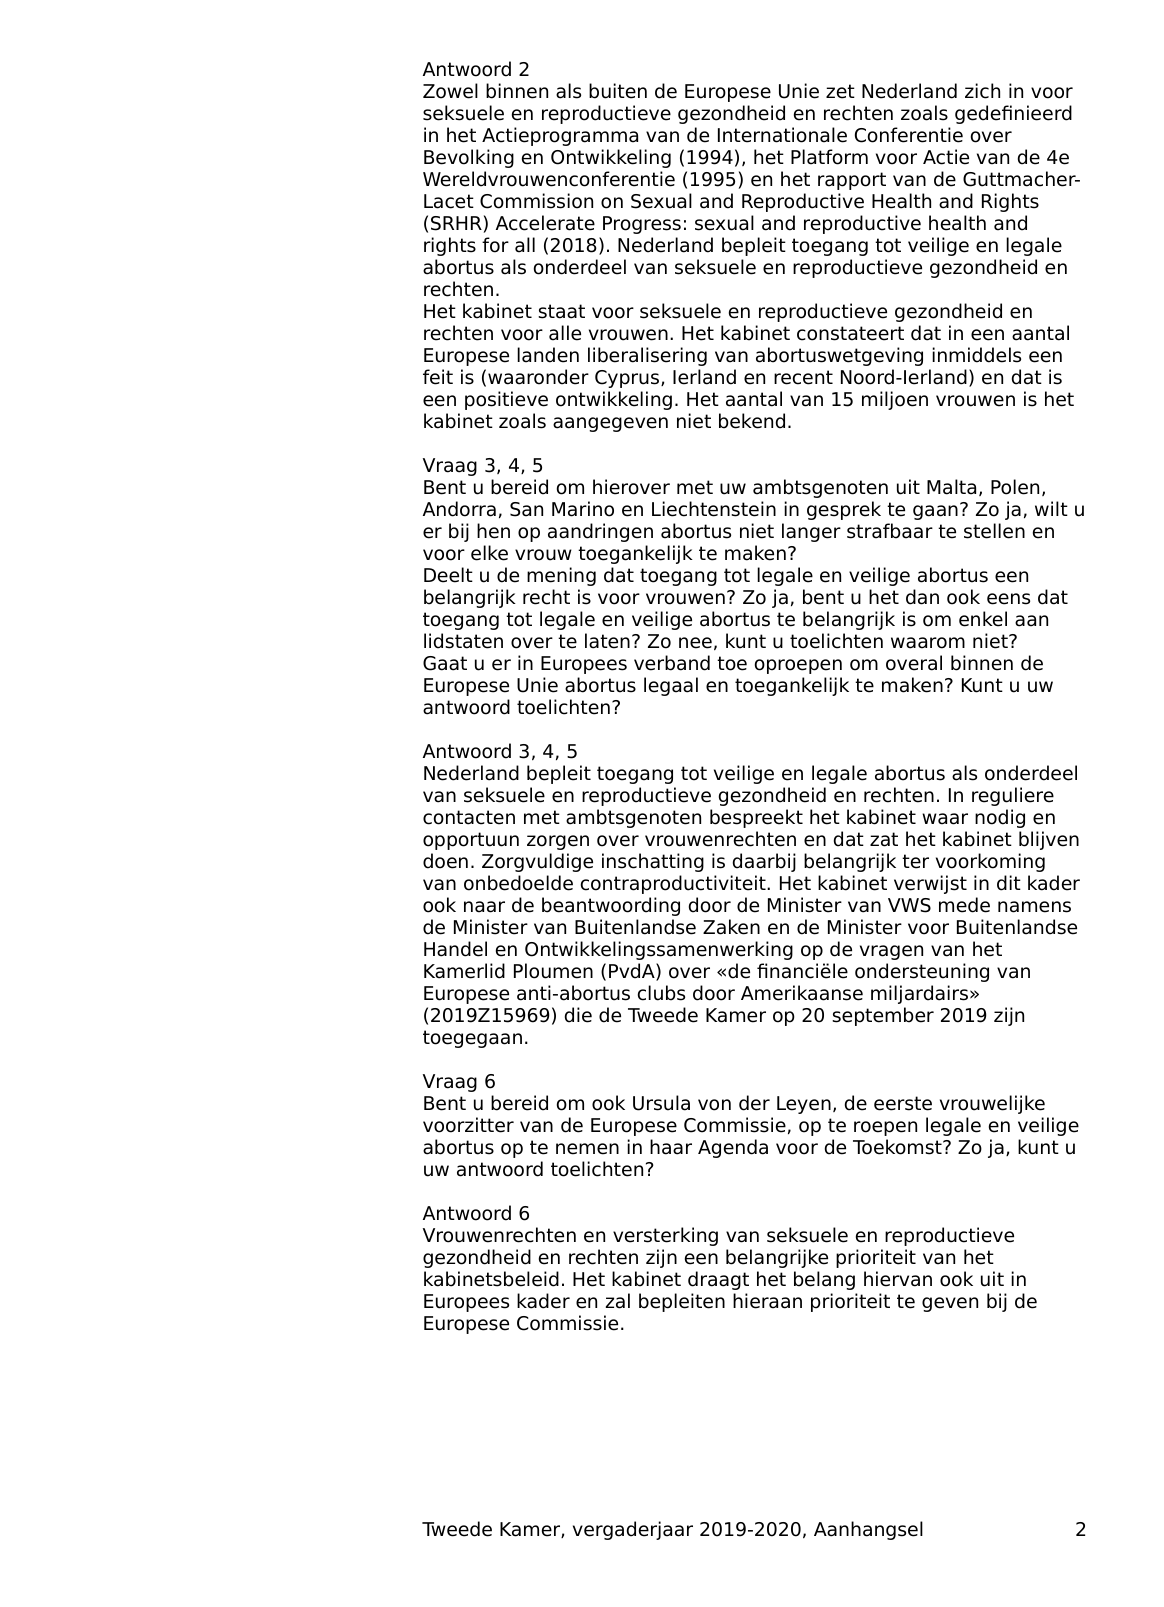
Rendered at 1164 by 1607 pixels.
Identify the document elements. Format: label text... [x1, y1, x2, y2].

text Zowel binnen als buiten de Europese Unie zet Nederland zich in voor seksuele en reproductieve gezondheid en rechten zoals gedefinieerd in het Actieprogramma van de Internationale Conferentie over Bevolking en Ontwikkeling (1994), het Platform voor Actie van de 4e Wereldvrouwenconferentie (1995) en het rapport van de Guttmacher-Lacet Commission on Sexual and Reproductive Health and Rights (SRHR) Accelerate Progress: sexual and reproductive health and rights for all (2018). Nederland bepleit toegang tot veilige en legale abortus als onderdeel van seksuele en reproductieve gezondheid en rechten. [422, 81, 1087, 301]
text Vraag 6 [422, 1071, 1087, 1093]
text Nederland bepleit toegang tot veilige en legale abortus als onderdeel van seksuele en reproductieve gezondheid en rechten. In reguliere contacten met ambtsgenoten bespreekt het kabinet waar nodig en opportuun zorgen over vrouwenrechten en dat zat het kabinet blijven doen. Zorgvuldige inschatting is daarbij belangrijk ter voorkoming van onbedoelde contraproductiviteit. Het kabinet verwijst in dit kader ook naar de beantwoording door de Minister van VWS mede namens de Minister van Buitenlandse Zaken en de Minister voor Buitenlandse Handel en Ontwikkelingssamenwerking op de vragen van het Kamerlid Ploumen (PvdA) over «de financiële ondersteuning van Europese anti-abortus clubs door Amerikaanse miljardairs» (2019Z15969) die de Tweede Kamer op 20 september 2019 zijn toegegaan. [422, 763, 1087, 1048]
text Deelt u de mening dat toegang tot legale en veilige abortus een belangrijk recht is voor vrouwen? Zo ja, bent u het dan ook eens dat toegang tot legale en veilige abortus te belangrijk is om enkel aan lidstaten over te laten? Zo nee, kunt u toelichten waarom niet? [422, 565, 1087, 653]
text Gaat u er in Europees verband toe oproepen om overal binnen de Europese Unie abortus legaal en toegankelijk te maken? Kunt u uw antwoord toelichten? [422, 653, 1087, 719]
text Antwoord 2 [422, 59, 1087, 81]
text Antwoord 3, 4, 5 [422, 741, 1087, 763]
text Het kabinet staat voor seksuele en reproductieve gezondheid en rechten voor alle vrouwen. Het kabinet constateert dat in een aantal Europese landen liberalisering van abortuswetgeving inmiddels een feit is (waaronder Cyprus, Ierland en recent Noord-Ierland) en dat is een positieve ontwikkeling. Het aantal van 15 miljoen vrouwen is het kabinet zoals aangegeven niet bekend. [422, 301, 1087, 433]
text Antwoord 6 [422, 1203, 1087, 1225]
text Bent u bereid om hierover met uw ambtsgenoten uit Malta, Polen, Andorra, San Marino en Liechtenstein in gesprek te gaan? Zo ja, wilt u er bij hen op aandringen abortus niet langer strafbaar te stellen en voor elke vrouw toegankelijk te maken? [422, 477, 1087, 565]
text Vraag 3, 4, 5 [422, 455, 1087, 477]
text Vrouwenrechten en versterking van seksuele en reproductieve gezondheid en rechten zijn een belangrijke prioriteit van het kabinetsbeleid. Het kabinet draagt het belang hiervan ook uit in Europees kader en zal bepleiten hieraan prioriteit te geven bij de Europese Commissie. [422, 1225, 1087, 1335]
text Bent u bereid om ook Ursula von der Leyen, de eerste vrouwelijke voorzitter van de Europese Commissie, op te roepen legale en veilige abortus op te nemen in haar Agenda voor de Toekomst? Zo ja, kunt u uw antwoord toelichten? [422, 1093, 1087, 1181]
